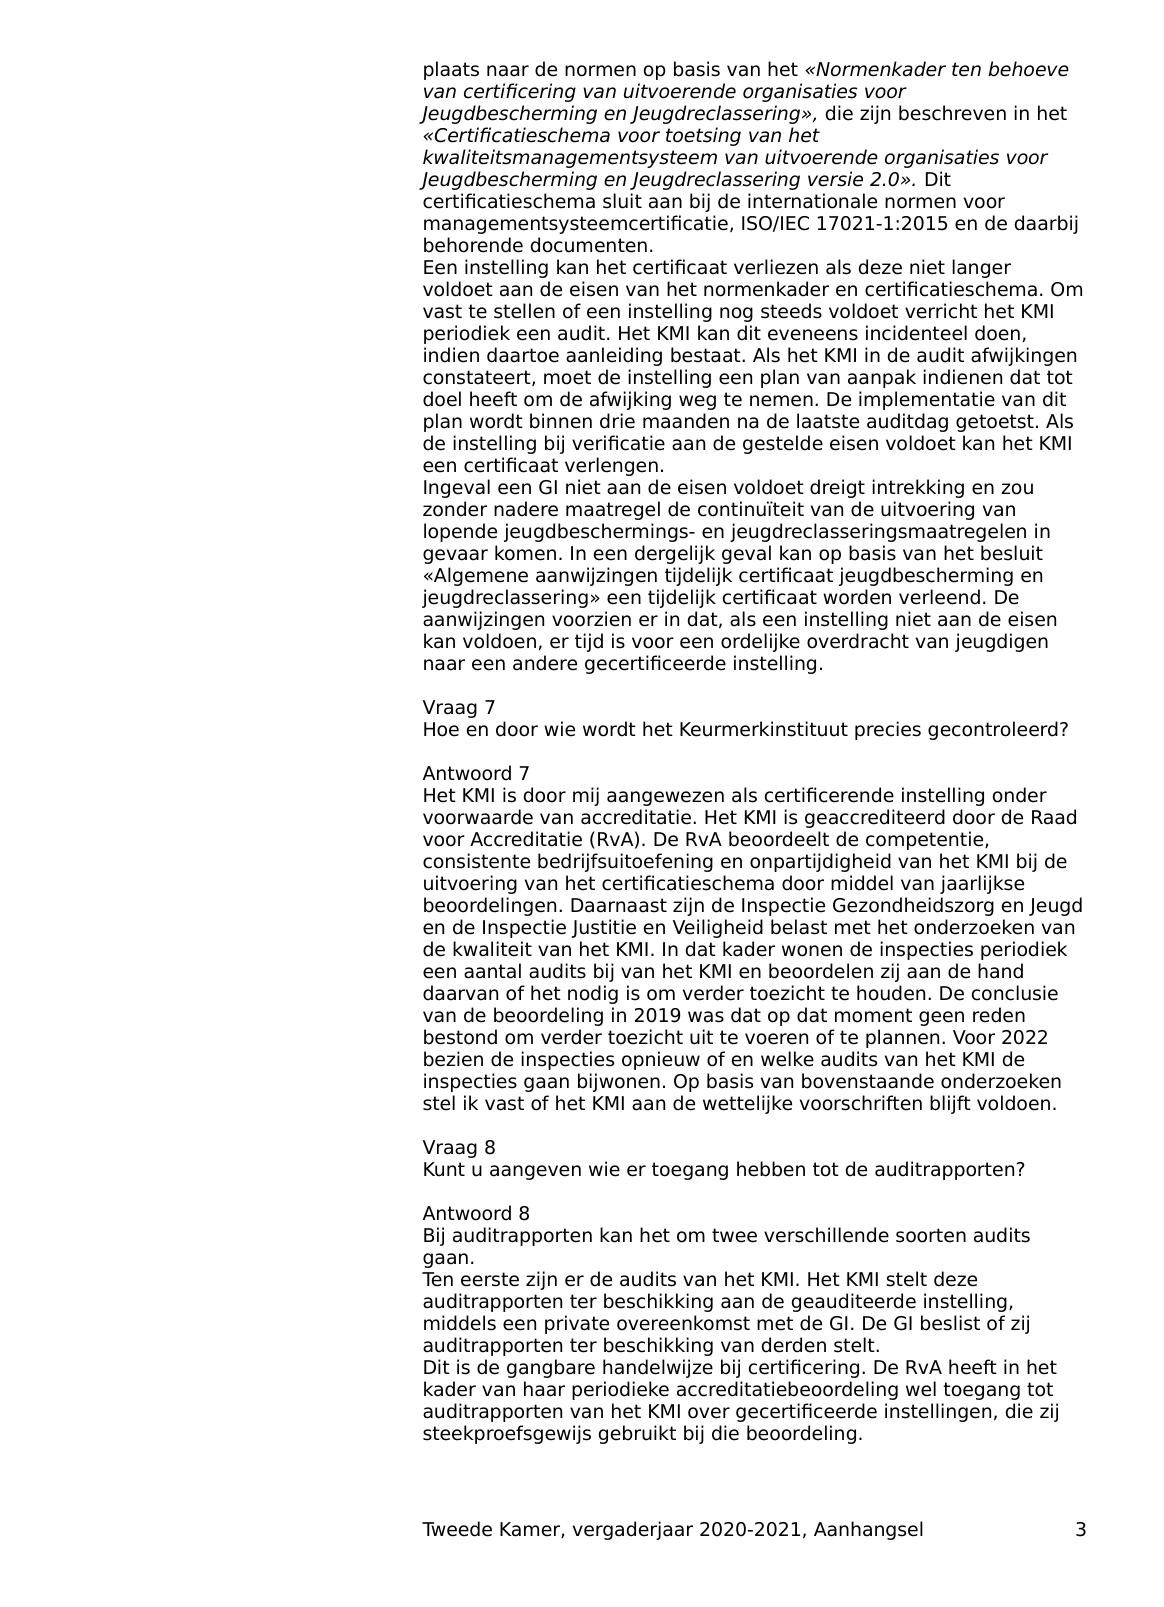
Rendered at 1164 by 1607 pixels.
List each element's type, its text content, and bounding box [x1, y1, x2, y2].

text Hoe en door wie wordt het Keurmerkinstituut precies gecontroleerd? [422, 719, 1087, 741]
text Vraag 8 [422, 1137, 1087, 1159]
text plaats naar de normen op basis van het «Normenkader ten behoeve van certificering van uitvoerende organisaties voor Jeugdbescherming en Jeugdreclassering», die zijn beschreven in het «Certificatieschema voor toetsing van het kwaliteitsmanagementsysteem van uitvoerende organisaties voor Jeugdbescherming en Jeugdreclassering versie 2.0». Dit certificatieschema sluit aan bij de internationale normen voor managementsysteemcertificatie, ISO/IEC 17021-1:2015 en de daarbij behorende documenten. [422, 59, 1087, 257]
text Ten eerste zijn er de audits van het KMI. Het KMI stelt deze auditrapporten ter beschikking aan de geauditeerde instelling, middels een private overeenkomst met de GI. De GI beslist of zij auditrapporten ter beschikking van derden stelt. [422, 1269, 1087, 1357]
text Bij auditrapporten kan het om twee verschillende soorten audits gaan. [422, 1225, 1087, 1269]
text Antwoord 7 [422, 763, 1087, 785]
text Vraag 7 [422, 697, 1087, 719]
text Dit is de gangbare handelwijze bij certificering. De RvA heeft in het kader van haar periodieke accreditatiebeoordeling wel toegang tot auditrapporten van het KMI over gecertificeerde instellingen, die zij steekproefsgewijs gebruikt bij die beoordeling. [422, 1357, 1087, 1444]
text Kunt u aangeven wie er toegang hebben tot de auditrapporten? [422, 1159, 1087, 1181]
text Antwoord 8 [422, 1203, 1087, 1225]
text Een instelling kan het certificaat verliezen als deze niet langer voldoet aan de eisen van het normenkader en certificatieschema. Om vast te stellen of een instelling nog steeds voldoet verricht het KMI periodiek een audit. Het KMI kan dit eveneens incidenteel doen, indien daartoe aanleiding bestaat. Als het KMI in de audit afwijkingen constateert, moet de instelling een plan van aanpak indienen dat tot doel heeft om de afwijking weg te nemen. De implementatie van dit plan wordt binnen drie maanden na de laatste auditdag getoetst. Als de instelling bij verificatie aan de gestelde eisen voldoet kan het KMI een certificaat verlengen. [422, 257, 1087, 477]
text Het KMI is door mij aangewezen als certificerende instelling onder voorwaarde van accreditatie. Het KMI is geaccrediteerd door de Raad voor Accreditatie (RvA). De RvA beoordeelt de competentie, consistente bedrijfsuitoefening en onpartijdigheid van het KMI bij de uitvoering van het certificatieschema door middel van jaarlijkse beoordelingen. Daarnaast zijn de Inspectie Gezondheidszorg en Jeugd en de Inspectie Justitie en Veiligheid belast met het onderzoeken van de kwaliteit van het KMI. In dat kader wonen de inspecties periodiek een aantal audits bij van het KMI en beoordelen zij aan de hand daarvan of het nodig is om verder toezicht te houden. De conclusie van de beoordeling in 2019 was dat op dat moment geen reden bestond om verder toezicht uit te voeren of te plannen. Voor 2022 bezien de inspecties opnieuw of en welke audits van het KMI de inspecties gaan bijwonen. Op basis van bovenstaande onderzoeken stel ik vast of het KMI aan de wettelijke voorschriften blijft voldoen. [422, 785, 1087, 1114]
text Ingeval een GI niet aan de eisen voldoet dreigt intrekking en zou zonder nadere maatregel de continuïteit van de uitvoering van lopende jeugdbeschermings- en jeugdreclasseringsmaatregelen in gevaar komen. In een dergelijk geval kan op basis van het besluit «Algemene aanwijzingen tijdelijk certificaat jeugdbescherming en jeugdreclassering» een tijdelijk certificaat worden verleend. De aanwijzingen voorzien er in dat, als een instelling niet aan de eisen kan voldoen, er tijd is voor een ordelijke overdracht van jeugdigen naar een andere gecertificeerde instelling. [422, 477, 1087, 674]
